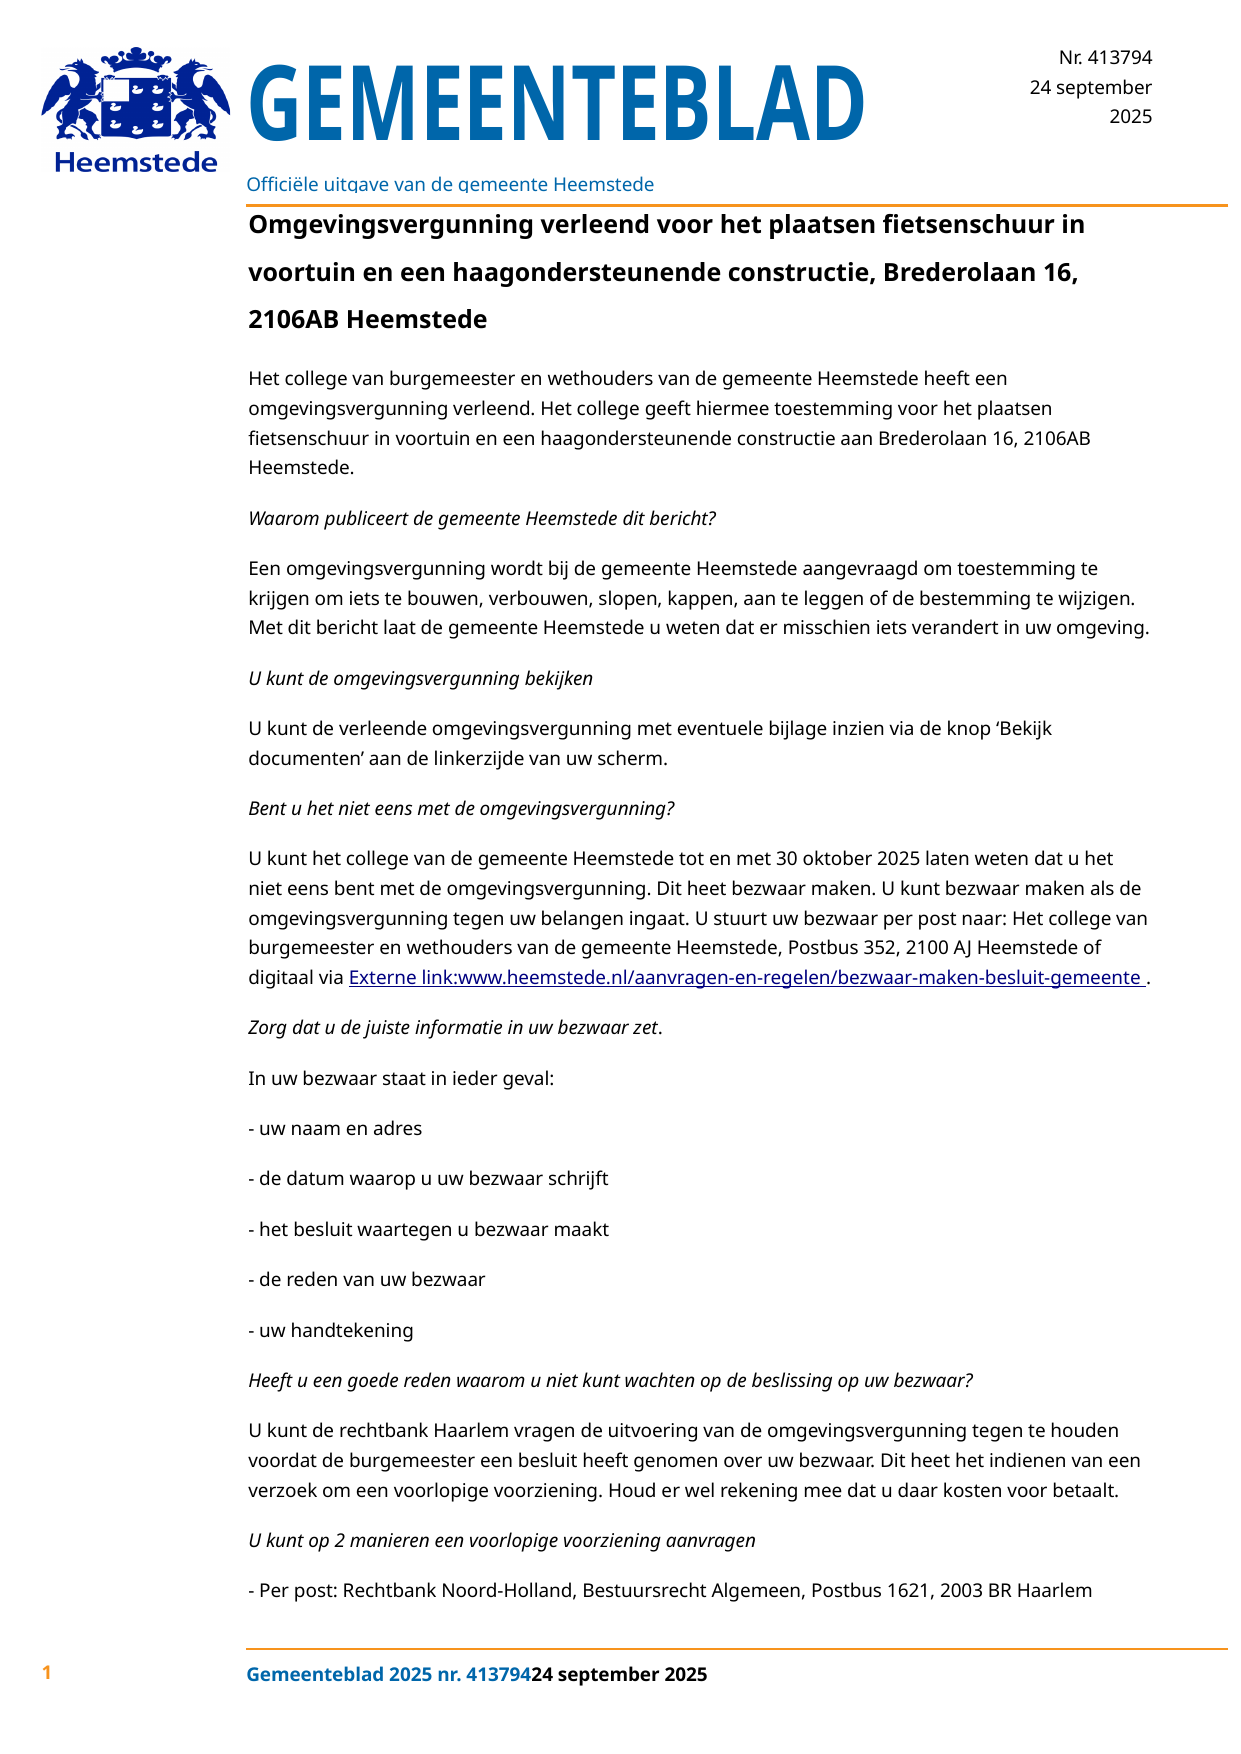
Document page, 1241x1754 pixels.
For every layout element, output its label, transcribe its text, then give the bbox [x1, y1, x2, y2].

text Het college van burgemeester en wethouders van de gemeente Heemstede heeft een omgevingsvergunning verleend. Het college geeft hiermee toestemming voor het plaatsen fietsenschuur in voortuin en een haagondersteunende constructie aan Brederolaan 16, 2106AB Heemstede. [248, 366, 1152, 480]
text U kunt het college van de gemeente Heemstede tot en met 30 oktober 2025 laten weten dat u het niet eens bent met de omgevingsvergunning. Dit heet bezwaar maken. U kunt bezwaar maken als de omgevingsvergunning tegen uw belangen ingaat. U stuurt uw bezwaar per post naar: Het college van burgemeester en wethouders van de gemeente Heemstede, Postbus 352, 2100 AJ Heemstede of digitaal via Externe link:www.heemstede.nl/aanvragen-en-regelen/bezwaar-maken-besluit-gemeente . [248, 846, 1152, 989]
text Zorg dat u de juiste informatie in uw bezwaar zet. [248, 1014, 1152, 1040]
picture [41, 47, 231, 172]
text U kunt de rechtbank Haarlem vragen de uitvoering van de omgevingsvergunning tegen te houden voordat de burgemeester een besluit heeft genomen over uw bezwaar. Dit heet het indienen van een verzoek om een voorlopige voorziening. Houd er wel rekening mee dat u daar kosten voor betaalt. [248, 1418, 1152, 1502]
text - de datum waarop u uw bezwaar schrijft [248, 1166, 1152, 1191]
text - uw handtekening [248, 1317, 1152, 1342]
text - de reden van uw bezwaar [248, 1266, 1152, 1292]
text U kunt de omgevingsvergunning bekijken [248, 665, 1152, 690]
text - Per post: Rechtbank Noord-Holland, Bestuursrecht Algemeen, Postbus 1621, 2003 BR Haarlem [248, 1578, 1152, 1603]
text In uw bezwaar staat in ieder geval: [248, 1065, 1152, 1090]
text Waarom publiceert de gemeente Heemstede dit bericht? [248, 505, 1152, 530]
text - het besluit waartegen u bezwaar maakt [248, 1216, 1152, 1242]
text Omgevingsvergunning verleend voor het plaatsen fietsenschuur in voortuin en een haagondersteunende constructie, Brederolaan 16, 2106AB Heemstede [248, 207, 1152, 336]
text U kunt de verleende omgevingsvergunning met eventuele bijlage inzien via de knop ‘Bekijk documenten’ aan de linkerzijde van uw scherm. [248, 715, 1152, 770]
text - uw naam en adres [248, 1115, 1152, 1141]
text Heeft u een goede reden waarom u niet kunt wachten op de beslissing op uw bezwaar? [248, 1367, 1152, 1393]
text U kunt op 2 manieren een voorlopige voorziening aanvragen [248, 1527, 1152, 1553]
text Bent u het niet eens met de omgevingsvergunning? [248, 795, 1152, 821]
text Een omgevingsvergunning wordt bij de gemeente Heemstede aangevraagd om toestemming te krijgen om iets te bouwen, verbouwen, slopen, kappen, aan te leggen of de bestemming te wijzigen. Met dit bericht laat de gemeente Heemstede u weten dat er misschien iets verandert in uw omgeving. [248, 555, 1152, 640]
